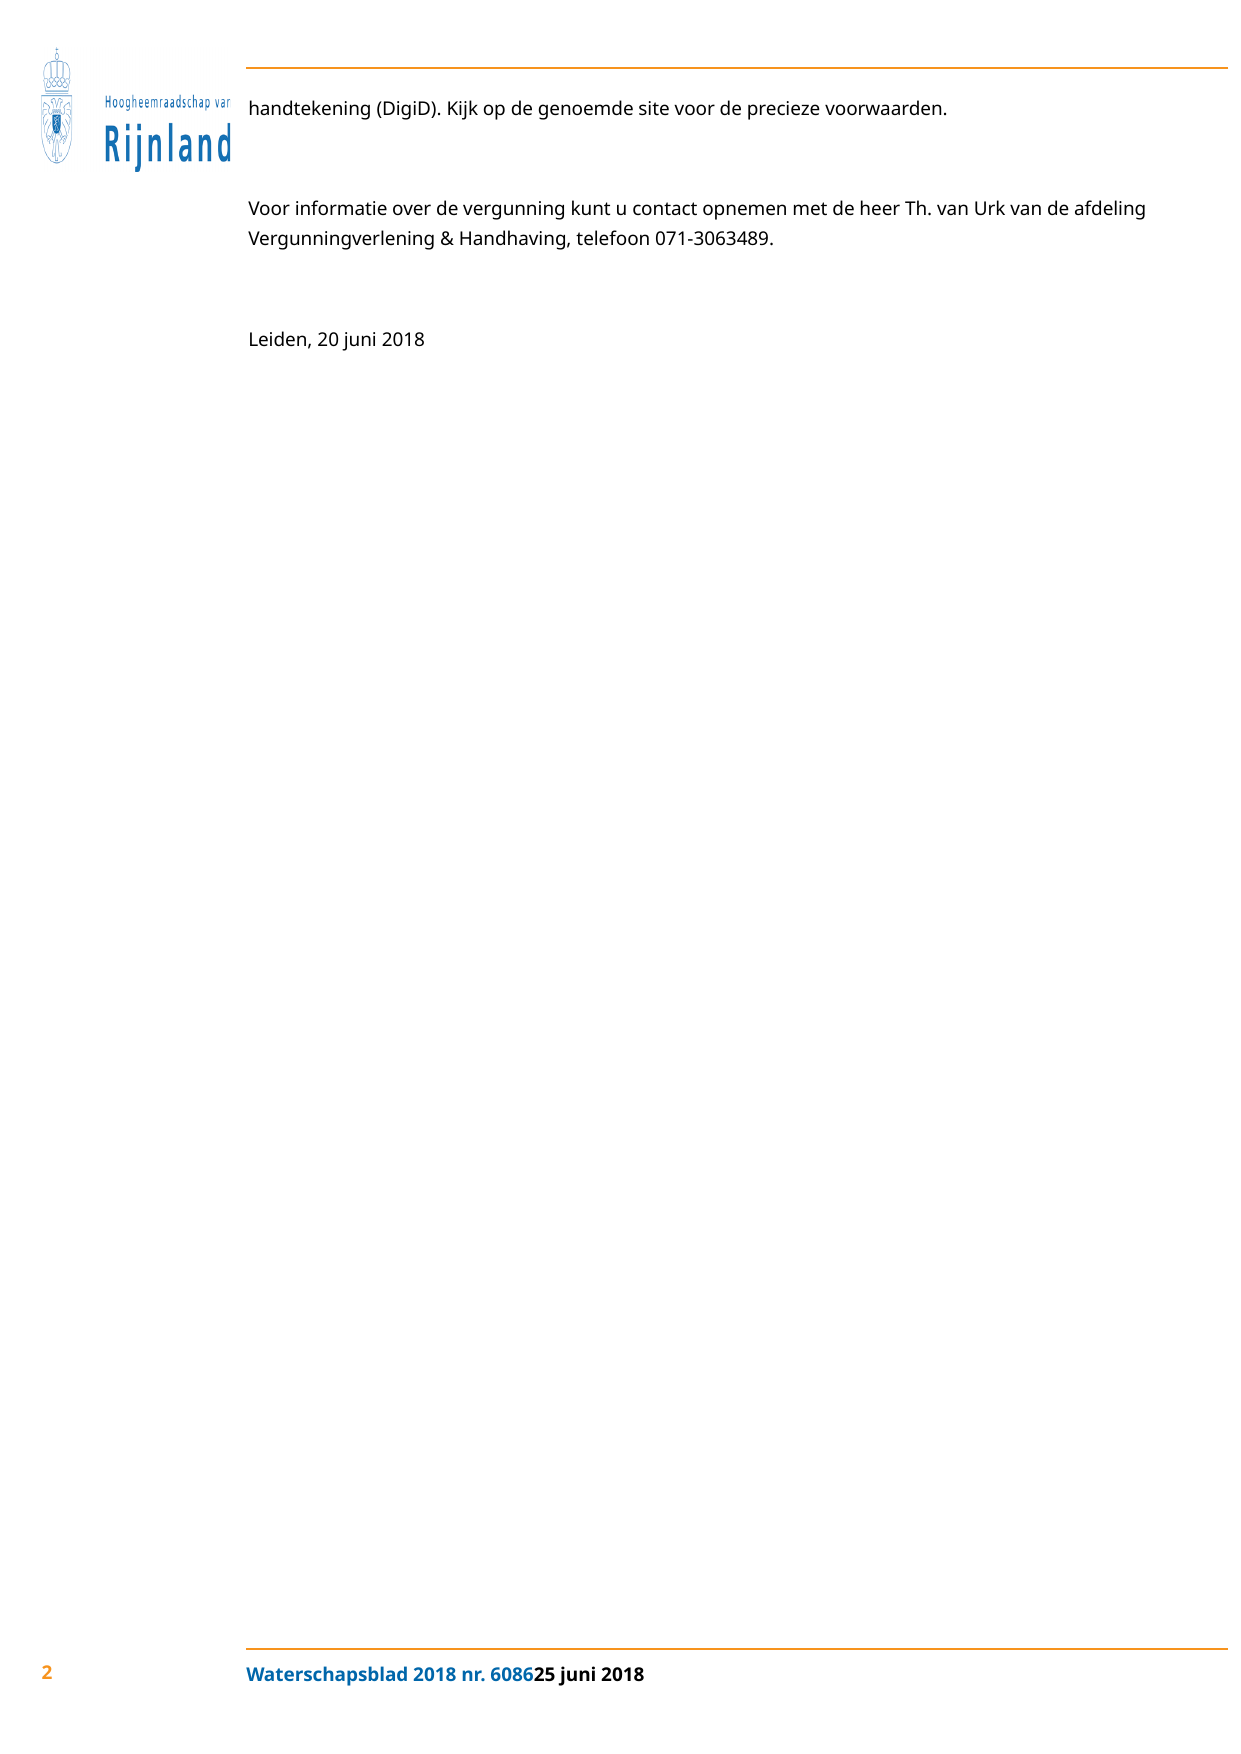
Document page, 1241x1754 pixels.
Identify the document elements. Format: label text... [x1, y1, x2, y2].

picture [41, 47, 231, 172]
text Leiden, 20 juni 2018 [248, 326, 1152, 352]
text handtekening (DigiD). Kijk op de genoemde site voor de precieze voorwaarden. [248, 95, 1152, 121]
text Voor informatie over de vergunning kunt u contact opnemen met de heer Th. van Urk van de afdeling Vergunningverlening & Handhaving, telefoon 071-3063489. [248, 196, 1152, 251]
